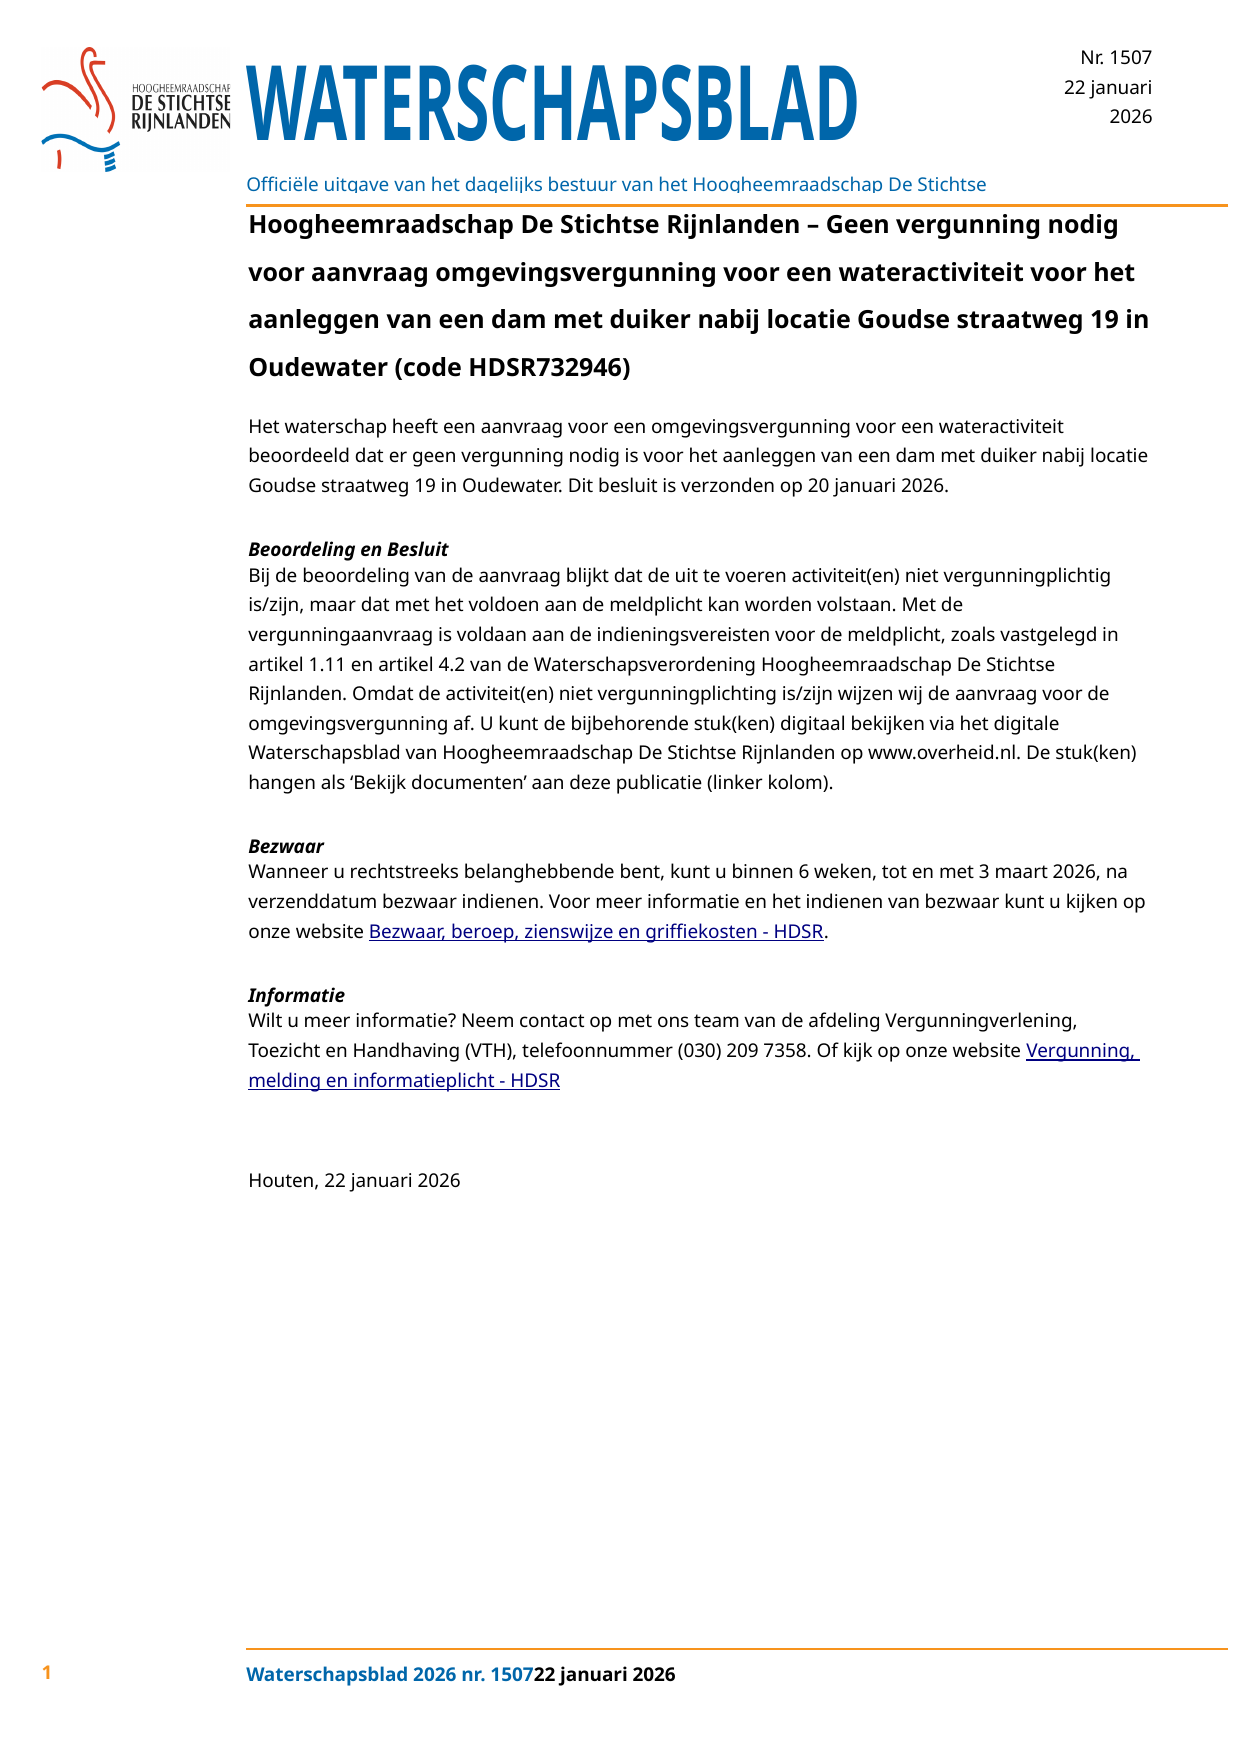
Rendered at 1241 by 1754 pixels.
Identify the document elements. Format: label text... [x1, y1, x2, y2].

text Bezwaar [248, 833, 1152, 859]
text Houten, 22 januari 2026 [248, 1168, 1152, 1193]
picture [41, 47, 231, 172]
text Het waterschap heeft een aanvraag voor een omgevingsvergunning voor een wateractiviteit beoordeeld dat er geen vergunning nodig is voor het aanleggen van een dam met duiker nabij locatie Goudse straatweg 19 in Oudewater. Dit besluit is verzonden op 20 januari 2026. [248, 413, 1152, 498]
text Informatie [248, 982, 1152, 1008]
text Beoordeling en Besluit [248, 536, 1152, 562]
text Bij de beoordeling van de aanvraag blijkt dat de uit te voeren activiteit(en) niet vergunningplichtig is/zijn, maar dat met het voldoen aan de meldplicht kan worden volstaan. Met de vergunningaanvraag is voldaan aan de indieningsvereisten voor de meldplicht, zoals vastgelegd in artikel 1.11 en artikel 4.2 van de Waterschapsverordening Hoogheemraadschap De Stichtse Rijnlanden. Omdat de activiteit(en) niet vergunningplichting is/zijn wijzen wij de aanvraag voor de omgevingsvergunning af. U kunt de bijbehorende stuk(ken) digitaal bekijken via het digitale Waterschapsblad van Hoogheemraadschap De Stichtse Rijnlanden op www.overheid.nl. De stuk(ken) hangen als ‘Bekijk documenten’ aan deze publicatie (linker kolom). [248, 562, 1152, 795]
text Wanneer u rechtstreeks belanghebbende bent, kunt u binnen 6 weken, tot en met 3 maart 2026, na verzenddatum bezwaar indienen. Voor meer informatie en het indienen van bezwaar kunt u kijken op onze website Bezwaar, beroep, zienswijze en griffiekosten - HDSR. [248, 859, 1152, 944]
text Hoogheemraadschap De Stichtse Rijnlanden – Geen vergunning nodig voor aanvraag omgevingsvergunning voor een wateractiviteit voor het aanleggen van een dam met duiker nabij locatie Goudse straatweg 19 in Oudewater (code HDSR732946) [248, 207, 1152, 384]
text Wilt u meer informatie? Neem contact op met ons team van de afdeling Vergunningverlening, Toezicht en Handhaving (VTH), telefoonnummer (030) 209 7358. Of kijk op onze website Vergunning, melding en informatieplicht - HDSR [248, 1008, 1152, 1092]
